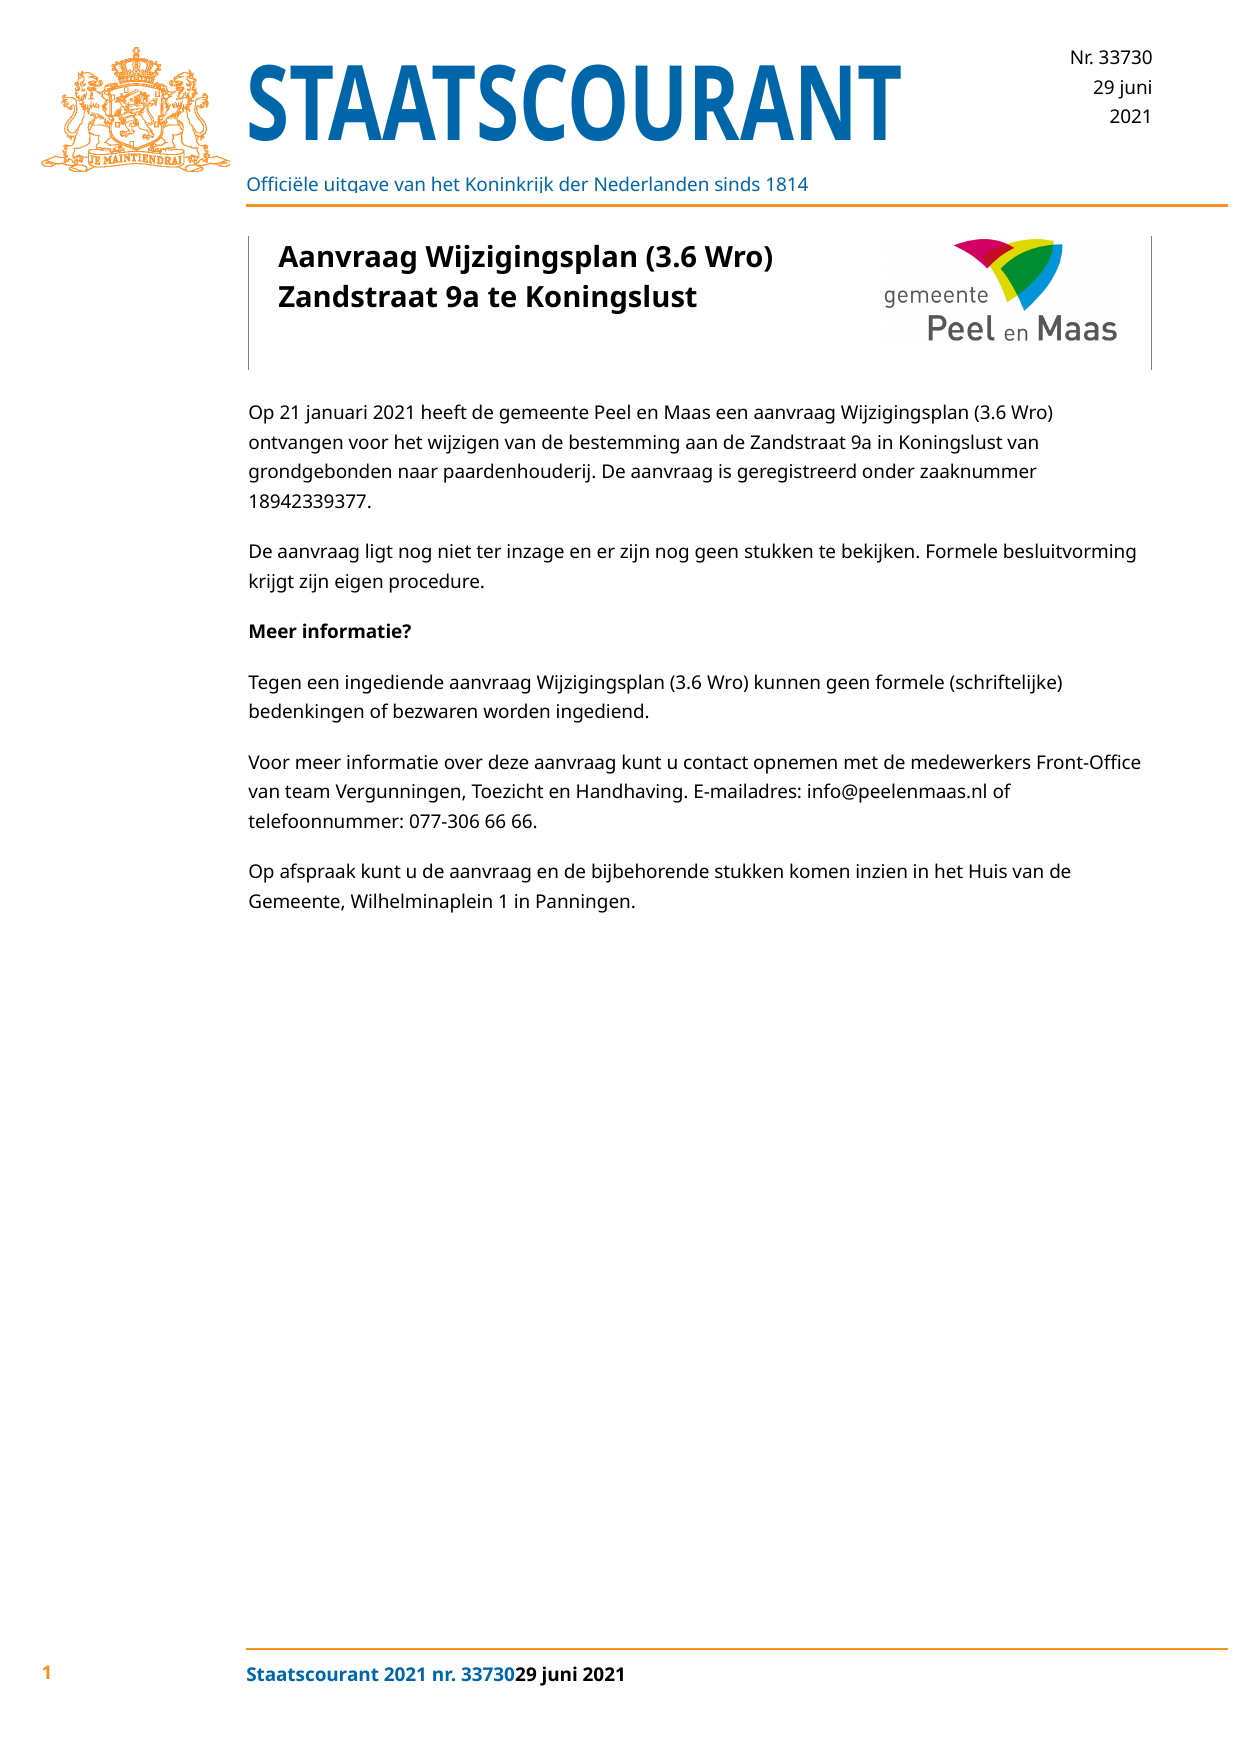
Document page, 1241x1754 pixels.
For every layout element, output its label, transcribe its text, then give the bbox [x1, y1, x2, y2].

picture [41, 47, 231, 172]
picture [882, 236, 1119, 345]
text Tegen een ingediende aanvraag Wijzigingsplan (3.6 Wro) kunnen geen formele (schriftelijke) bedenkingen of bezwaren worden ingediend. [248, 669, 1152, 724]
text De aanvraag ligt nog niet ter inzage en er zijn nog geen stukken te bekijken. Formele besluitvorming krijgt zijn eigen procedure. [248, 539, 1152, 594]
text Op afspraak kunt u de aanvraag en de bijbehorende stukken komen inzien in het Huis van de Gemeente, Wilhelminaplein 1 in Panningen. [248, 859, 1152, 914]
text Op 21 januari 2021 heeft de gemeente Peel en Maas een aanvraag Wijzigingsplan (3.6 Wro) ontvangen voor het wijzigen van de bestemming aan de Zandstraat 9a in Koningslust van grondgebonden naar paardenhouderij. De aanvraag is geregistreerd onder zaaknummer 18942339377. [248, 399, 1152, 514]
text Voor meer informatie over deze aanvraag kunt u contact opnemen met de medewerkers Front-Office van team Vergunningen, Toezicht en Handhaving. E-mailadres: info@peelenmaas.nl of telefoonnummer: 077-306 66 66. [248, 749, 1152, 834]
text Meer informatie? [248, 619, 1152, 644]
table_header [850, 236, 1151, 370]
table_header Aanvraag Wijzigingsplan (3.6 Wro) Zandstraat 9a te Koningslust [249, 236, 850, 370]
